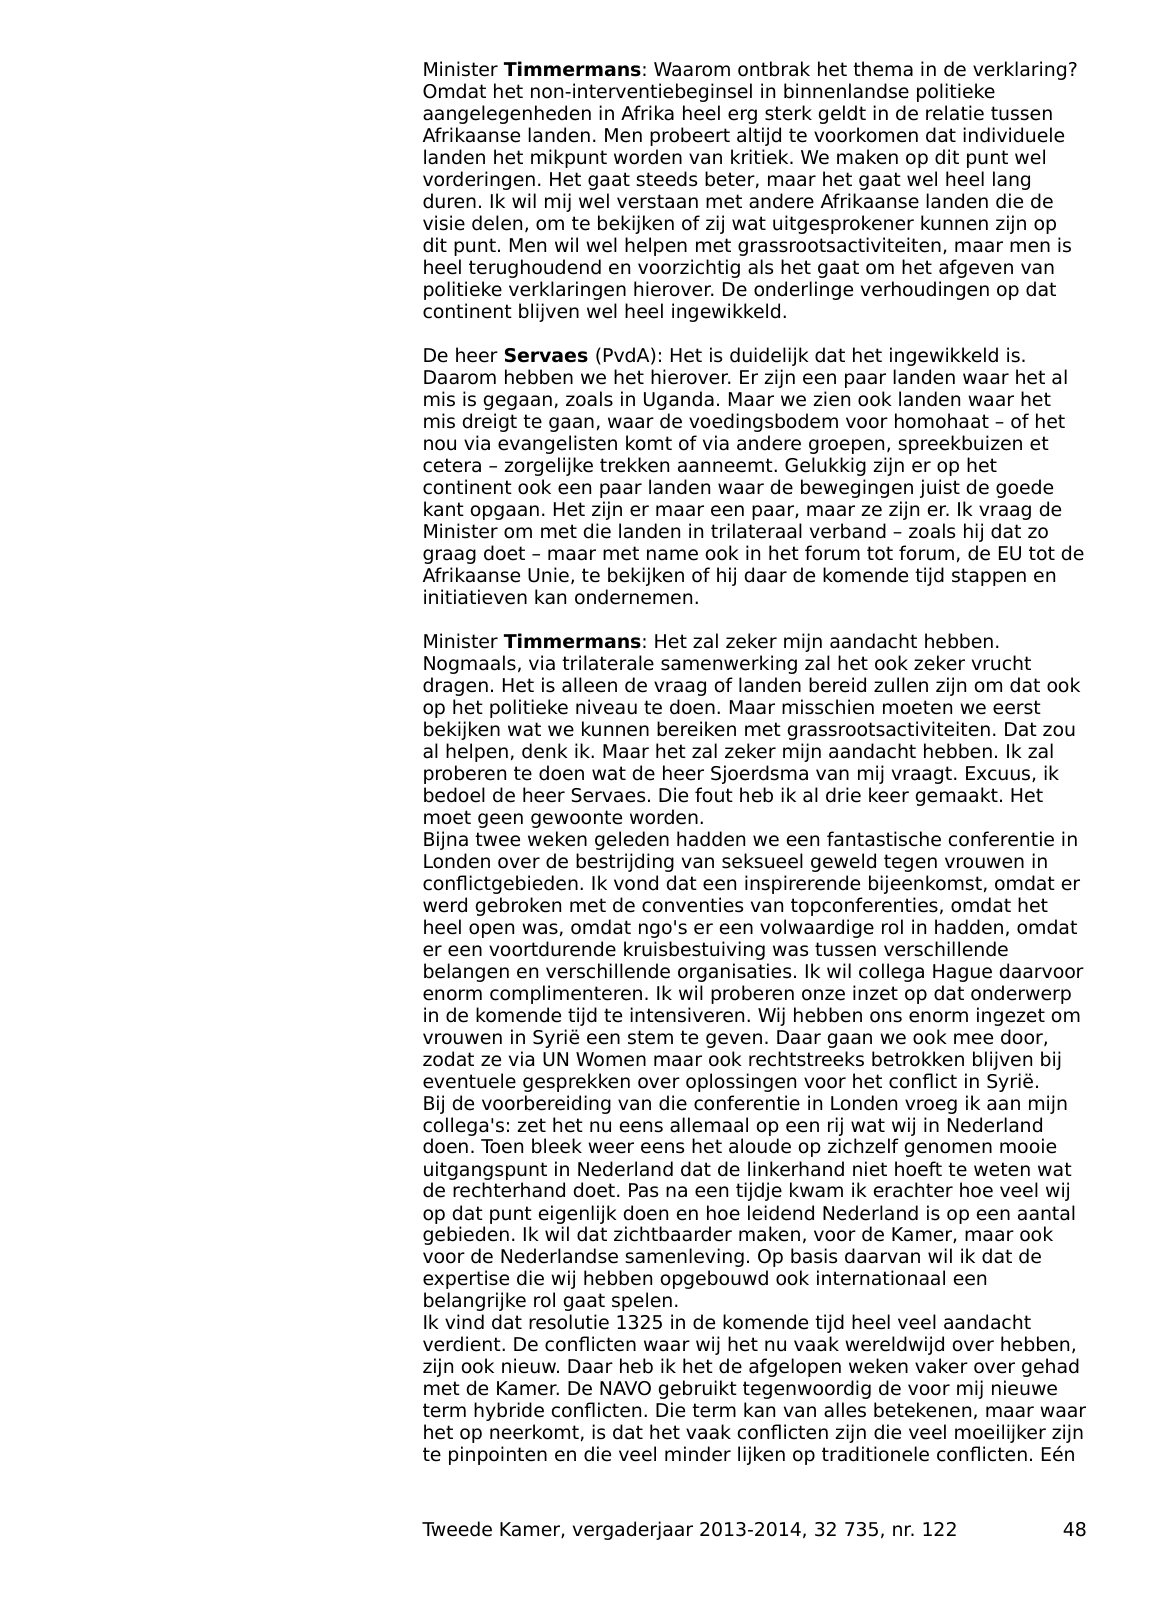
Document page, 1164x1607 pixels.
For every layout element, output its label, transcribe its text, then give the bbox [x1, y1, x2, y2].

text Ik vind dat resolutie 1325 in de komende tijd heel veel aandacht verdient. De conflicten waar wij het nu vaak wereldwijd over hebben, zijn ook nieuw. Daar heb ik het de afgelopen weken vaker over gehad met de Kamer. De NAVO gebruikt tegenwoordig de voor mij nieuwe term hybride conflicten. Die term kan van alles betekenen, maar waar het op neerkomt, is dat het vaak conflicten zijn die veel moeilijker zijn te pinpointen en die veel minder lijken op traditionele conflicten. Eén [422, 1312, 1087, 1466]
text Bij de voorbereiding van die conferentie in Londen vroeg ik aan mijn collega's: zet het nu eens allemaal op een rij wat wij in Nederland doen. Toen bleek weer eens het aloude op zichzelf genomen mooie uitgangspunt in Nederland dat de linkerhand niet hoeft te weten wat de rechterhand doet. Pas na een tijdje kwam ik erachter hoe veel wij op dat punt eigenlijk doen en hoe leidend Nederland is op een aantal gebieden. Ik wil dat zichtbaarder maken, voor de Kamer, maar ook voor de Nederlandse samenleving. Op basis daarvan wil ik dat de expertise die wij hebben opgebouwd ook internationaal een belangrijke rol gaat spelen. [422, 1092, 1087, 1312]
text De heer Servaes (PvdA): Het is duidelijk dat het ingewikkeld is. Daarom hebben we het hierover. Er zijn een paar landen waar het al mis is gegaan, zoals in Uganda. Maar we zien ook landen waar het mis dreigt te gaan, waar de voedingsbodem voor homohaat – of het nou via evangelisten komt of via andere groepen, spreekbuizen et cetera – zorgelijke trekken aanneemt. Gelukkig zijn er op het continent ook een paar landen waar de bewegingen juist de goede kant opgaan. Het zijn er maar een paar, maar ze zijn er. Ik vraag de Minister om met die landen in trilateraal verband – zoals hij dat zo graag doet – maar met name ook in het forum tot forum, de EU tot de Afrikaanse Unie, te bekijken of hij daar de komende tijd stappen en initiatieven kan ondernemen. [422, 345, 1087, 609]
text Minister Timmermans: Waarom ontbrak het thema in de verklaring? Omdat het non-interventiebeginsel in binnenlandse politieke aangelegenheden in Afrika heel erg sterk geldt in de relatie tussen Afrikaanse landen. Men probeert altijd te voorkomen dat individuele landen het mikpunt worden van kritiek. We maken op dit punt wel vorderingen. Het gaat steeds beter, maar het gaat wel heel lang duren. Ik wil mij wel verstaan met andere Afrikaanse landen die de visie delen, om te bekijken of zij wat uitgesprokener kunnen zijn op dit punt. Men wil wel helpen met grassrootsactiviteiten, maar men is heel terughoudend en voorzichtig als het gaat om het afgeven van politieke verklaringen hierover. De onderlinge verhoudingen op dat continent blijven wel heel ingewikkeld. [422, 59, 1087, 323]
text Minister Timmermans: Het zal zeker mijn aandacht hebben. Nogmaals, via trilaterale samenwerking zal het ook zeker vrucht dragen. Het is alleen de vraag of landen bereid zullen zijn om dat ook op het politieke niveau te doen. Maar misschien moeten we eerst bekijken wat we kunnen bereiken met grassrootsactiviteiten. Dat zou al helpen, denk ik. Maar het zal zeker mijn aandacht hebben. Ik zal proberen te doen wat de heer Sjoerdsma van mij vraagt. Excuus, ik bedoel de heer Servaes. Die fout heb ik al drie keer gemaakt. Het moet geen gewoonte worden. [422, 631, 1087, 829]
text Bijna twee weken geleden hadden we een fantastische conferentie in Londen over de bestrijding van seksueel geweld tegen vrouwen in conflictgebieden. Ik vond dat een inspirerende bijeenkomst, omdat er werd gebroken met de conventies van topconferenties, omdat het heel open was, omdat ngo's er een volwaardige rol in hadden, omdat er een voortdurende kruisbestuiving was tussen verschillende belangen en verschillende organisaties. Ik wil collega Hague daarvoor enorm complimenteren. Ik wil proberen onze inzet op dat onderwerp in de komende tijd te intensiveren. Wij hebben ons enorm ingezet om vrouwen in Syrië een stem te geven. Daar gaan we ook mee door, zodat ze via UN Women maar ook rechtstreeks betrokken blijven bij eventuele gesprekken over oplossingen voor het conflict in Syrië. [422, 829, 1087, 1092]
